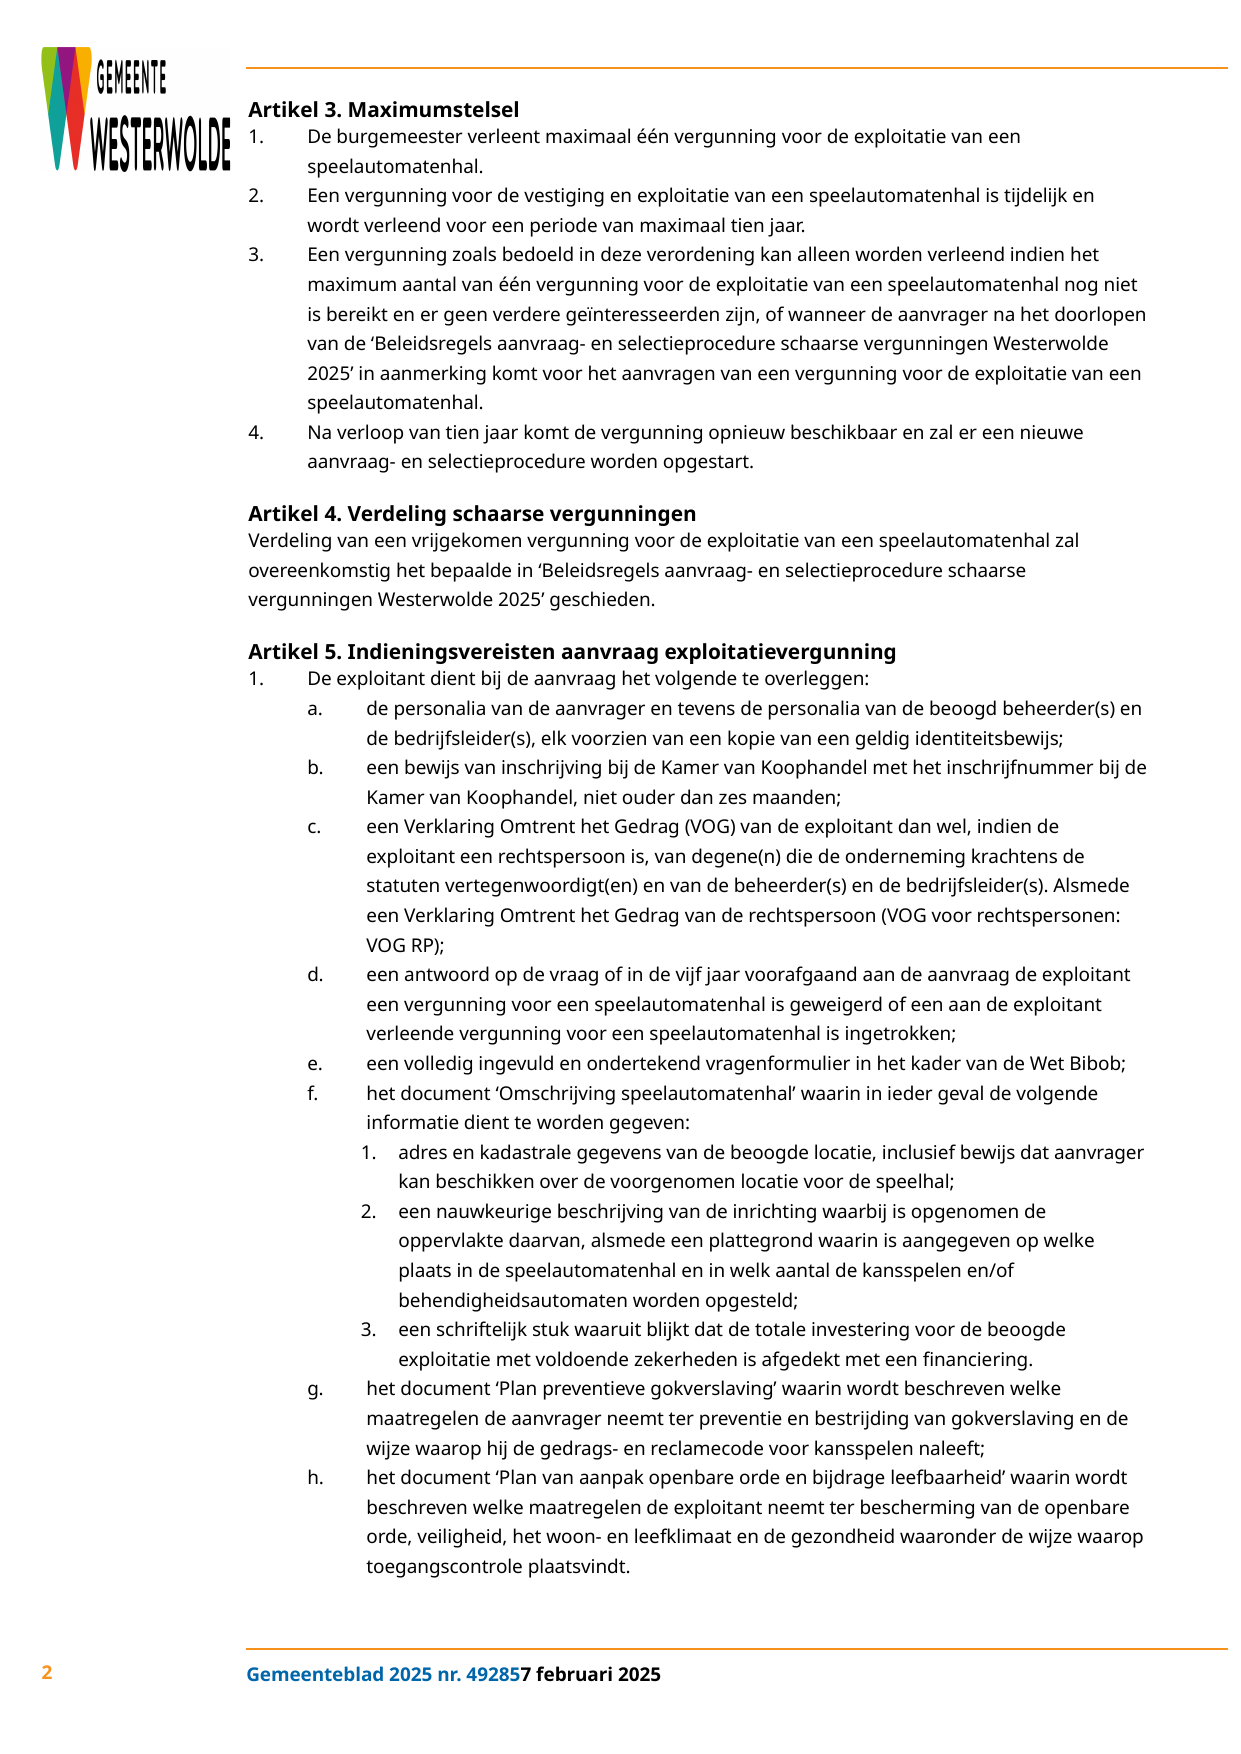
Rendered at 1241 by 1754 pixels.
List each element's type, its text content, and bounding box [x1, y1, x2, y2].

list het document ‘Omschrijving speelautomatenhal’ waarin in ieder geval de volgende informatie dient te worden gegeven: [307, 1080, 1152, 1135]
text Artikel 5. Indieningsvereisten aanvraag exploitatievergunning [248, 637, 1152, 666]
list een antwoord op de vraag of in de vijf jaar voorafgaand aan de aanvraag de exploitant een vergunning voor een speelautomatenhal is geweigerd of een aan de exploitant verleende vergunning voor een speelautomatenhal is ingetrokken; [307, 961, 1152, 1046]
list een nauwkeurige beschrijving van de inrichting waarbij is opgenomen de oppervlakte daarvan, alsmede een plattegrond waarin is aangegeven op welke plaats in de speelautomatenhal en in welk aantal de kansspelen en/of behendigheidsautomaten worden opgesteld; [361, 1198, 1152, 1312]
list De burgemeester verleent maximaal één vergunning voor de exploitatie van een speelautomatenhal. [248, 123, 1152, 178]
list De exploitant dient bij de aanvraag het volgende te overleggen: [248, 666, 1152, 691]
text Artikel 4. Verdeling schaarse vergunningen [248, 499, 1152, 527]
list Na verloop van tien jaar komt de vergunning opnieuw beschikbaar en zal er een nieuwe aanvraag- en selectieprocedure worden opgestart. [248, 419, 1152, 474]
list de personalia van de aanvrager en tevens de personalia van de beoogd beheerder(s) en de bedrijfsleider(s), elk voorzien van een kopie van een geldig identiteitsbewijs; [307, 695, 1152, 750]
list een bewijs van inschrijving bij de Kamer van Koophandel met het inschrijfnummer bij de Kamer van Koophandel, niet ouder dan zes maanden; [307, 754, 1152, 809]
list het document ‘Plan preventieve gokverslaving’ waarin wordt beschreven welke maatregelen de aanvrager neemt ter preventie en bestrijding van gokverslaving en de wijze waarop hij de gedrags- en reclamecode voor kansspelen naleeft; [307, 1376, 1152, 1460]
list adres en kadastrale gegevens van de beoogde locatie, inclusief bewijs dat aanvrager kan beschikken over de voorgenomen locatie voor de speelhal; [361, 1139, 1152, 1194]
picture [41, 47, 231, 172]
list Een vergunning zoals bedoeld in deze verordening kan alleen worden verleend indien het maximum aantal van één vergunning voor de exploitatie van een speelautomatenhal nog niet is bereikt en er geen verdere geïnteresseerden zijn, of wanneer de aanvrager na het doorlopen van de ‘Beleidsregels aanvraag- en selectieprocedure schaarse vergunningen Westerwolde 2025’ in aanmerking komt voor het aanvragen van een vergunning voor de exploitatie van een speelautomatenhal. [248, 242, 1152, 415]
list een schriftelijk stuk waaruit blijkt dat de totale investering voor de beoogde exploitatie met voldoende zekerheden is afgedekt met een financiering. [361, 1316, 1152, 1372]
text Verdeling van een vrijgekomen vergunning voor de exploitatie van een speelautomatenhal zal overeenkomstig het bepaalde in ‘Beleidsregels aanvraag- en selectieprocedure schaarse vergunningen Westerwolde 2025’ geschieden. [248, 527, 1152, 612]
list het document ‘Plan van aanpak openbare orde en bijdrage leefbaarheid’ waarin wordt beschreven welke maatregelen de exploitant neemt ter bescherming van de openbare orde, veiligheid, het woon- en leefklimaat en de gezondheid waaronder de wijze waarop toegangscontrole plaatsvindt. [307, 1464, 1152, 1579]
list Een vergunning voor de vestiging en exploitatie van een speelautomatenhal is tijdelijk en wordt verleend voor een periode van maximaal tien jaar. [248, 182, 1152, 238]
list een Verklaring Omtrent het Gedrag (VOG) van de exploitant dan wel, indien de exploitant een rechtspersoon is, van degene(n) die de onderneming krachtens de statuten vertegenwoordigt(en) en van de beheerder(s) en de bedrijfsleider(s). Alsmede een Verklaring Omtrent het Gedrag van de rechtspersoon (VOG voor rechtspersonen: VOG RP); [307, 813, 1152, 957]
list een volledig ingevuld en ondertekend vragenformulier in het kader van de Wet Bibob; [307, 1050, 1152, 1076]
text Artikel 3. Maximumstelsel [248, 95, 1152, 123]
